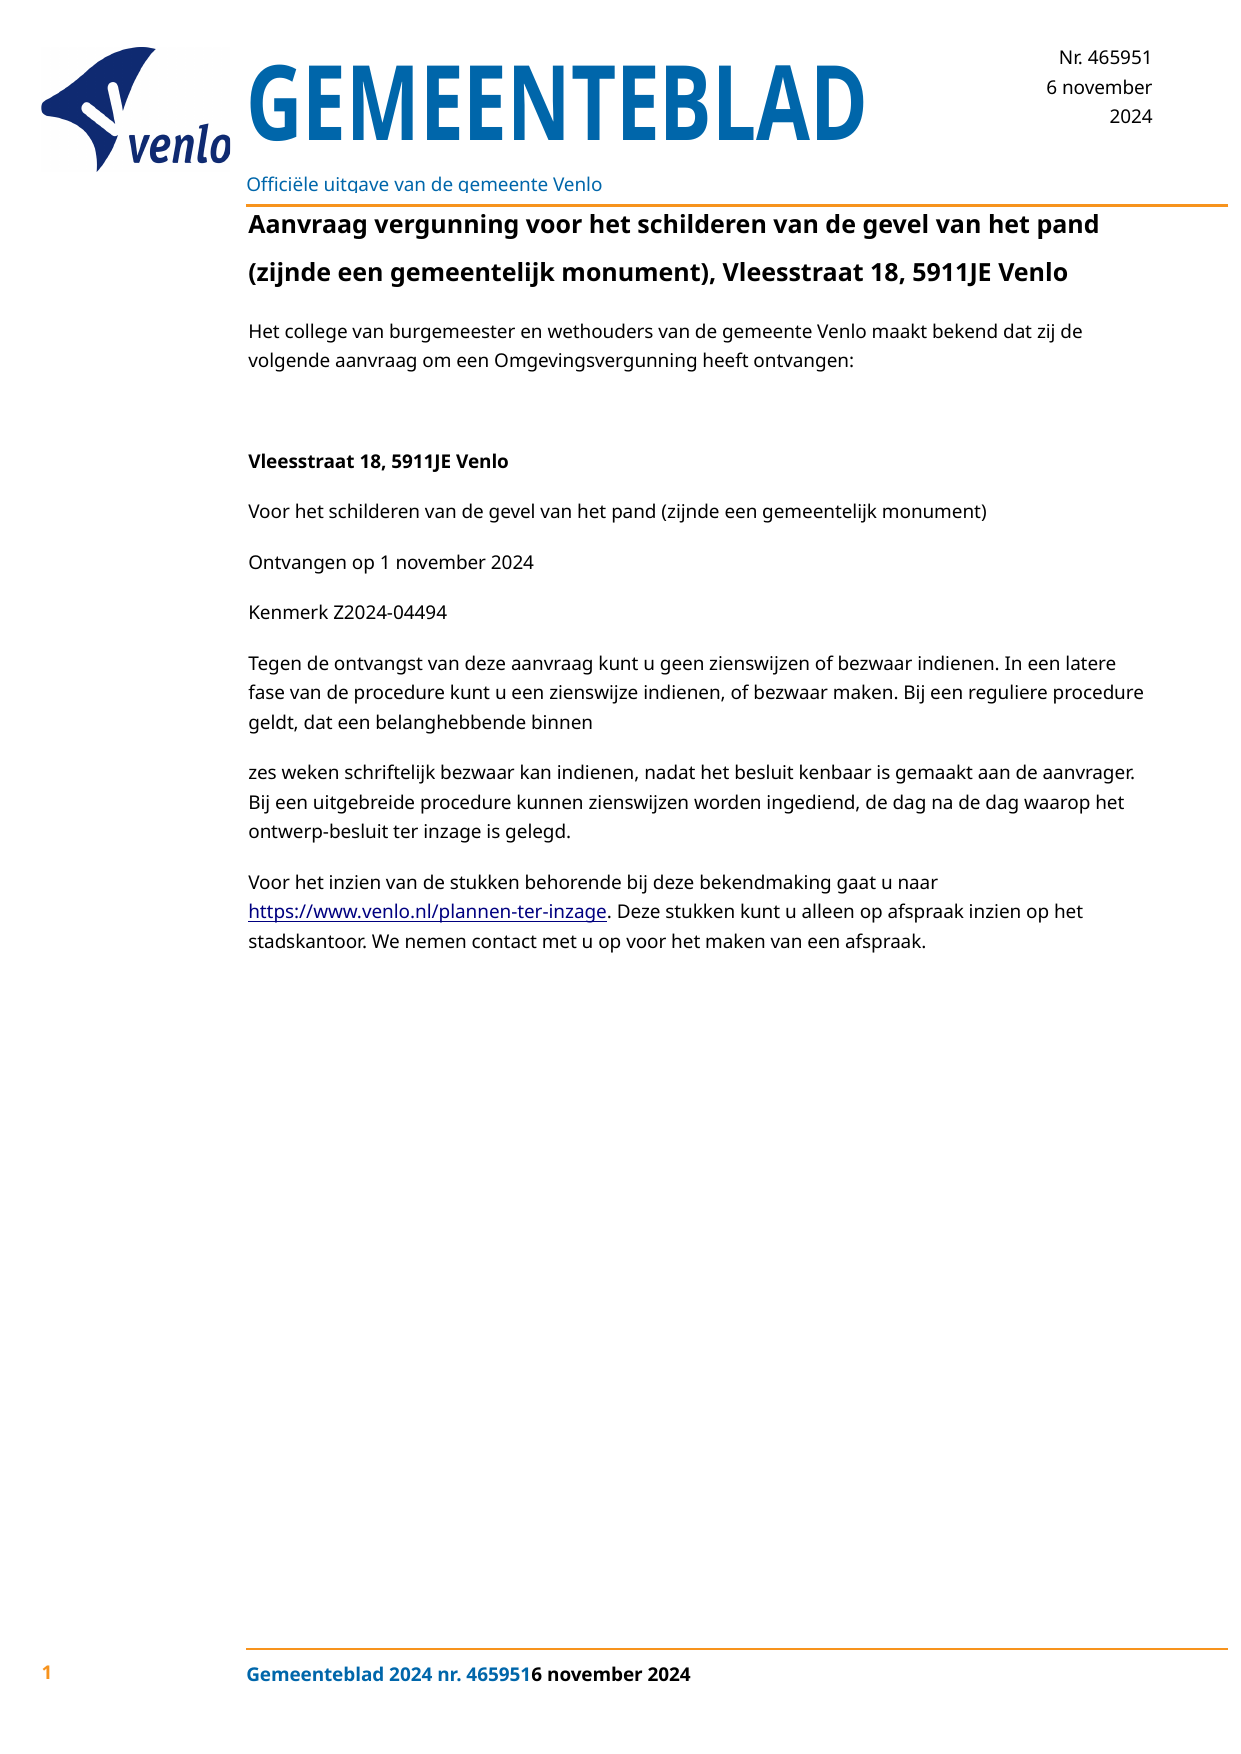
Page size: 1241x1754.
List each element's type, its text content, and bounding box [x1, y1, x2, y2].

text zes weken schriftelijk bezwaar kan indienen, nadat het besluit kenbaar is gemaakt aan de aanvrager. Bij een uitgebreide procedure kunnen zienswijzen worden ingediend, de dag na de dag waarop het ontwerp-besluit ter inzage is gelegd. [248, 759, 1152, 844]
text Het college van burgemeester en wethouders van de gemeente Venlo maakt bekend dat zij de volgende aanvraag om een Omgevingsvergunning heeft ontvangen: [248, 318, 1152, 373]
text Ontvangen op 1 november 2024 [248, 549, 1152, 575]
text Voor het schilderen van de gevel van het pand (zijnde een gemeentelijk monument) [248, 499, 1152, 524]
text Aanvraag vergunning voor het schilderen van de gevel van het pand (zijnde een gemeentelijk monument), Vleesstraat 18, 5911JE Venlo [248, 207, 1152, 288]
text Voor het inzien van de stukken behorende bij deze bekendmaking gaat u naar https://www.venlo.nl/plannen-ter-inzage. Deze stukken kunt u alleen op afspraak inzien op het stadskantoor. We nemen contact met u op voor het maken van een afspraak. [248, 869, 1152, 954]
text Tegen de ontvangst van deze aanvraag kunt u geen zienswijzen of bezwaar indienen. In een latere fase van de procedure kunt u een zienswijze indienen, of bezwaar maken. Bij een reguliere procedure geldt, dat een belanghebbende binnen [248, 650, 1152, 735]
text Kenmerk Z2024-04494 [248, 599, 1152, 625]
text Vleesstraat 18, 5911JE Venlo [248, 448, 1152, 474]
picture [41, 47, 231, 172]
